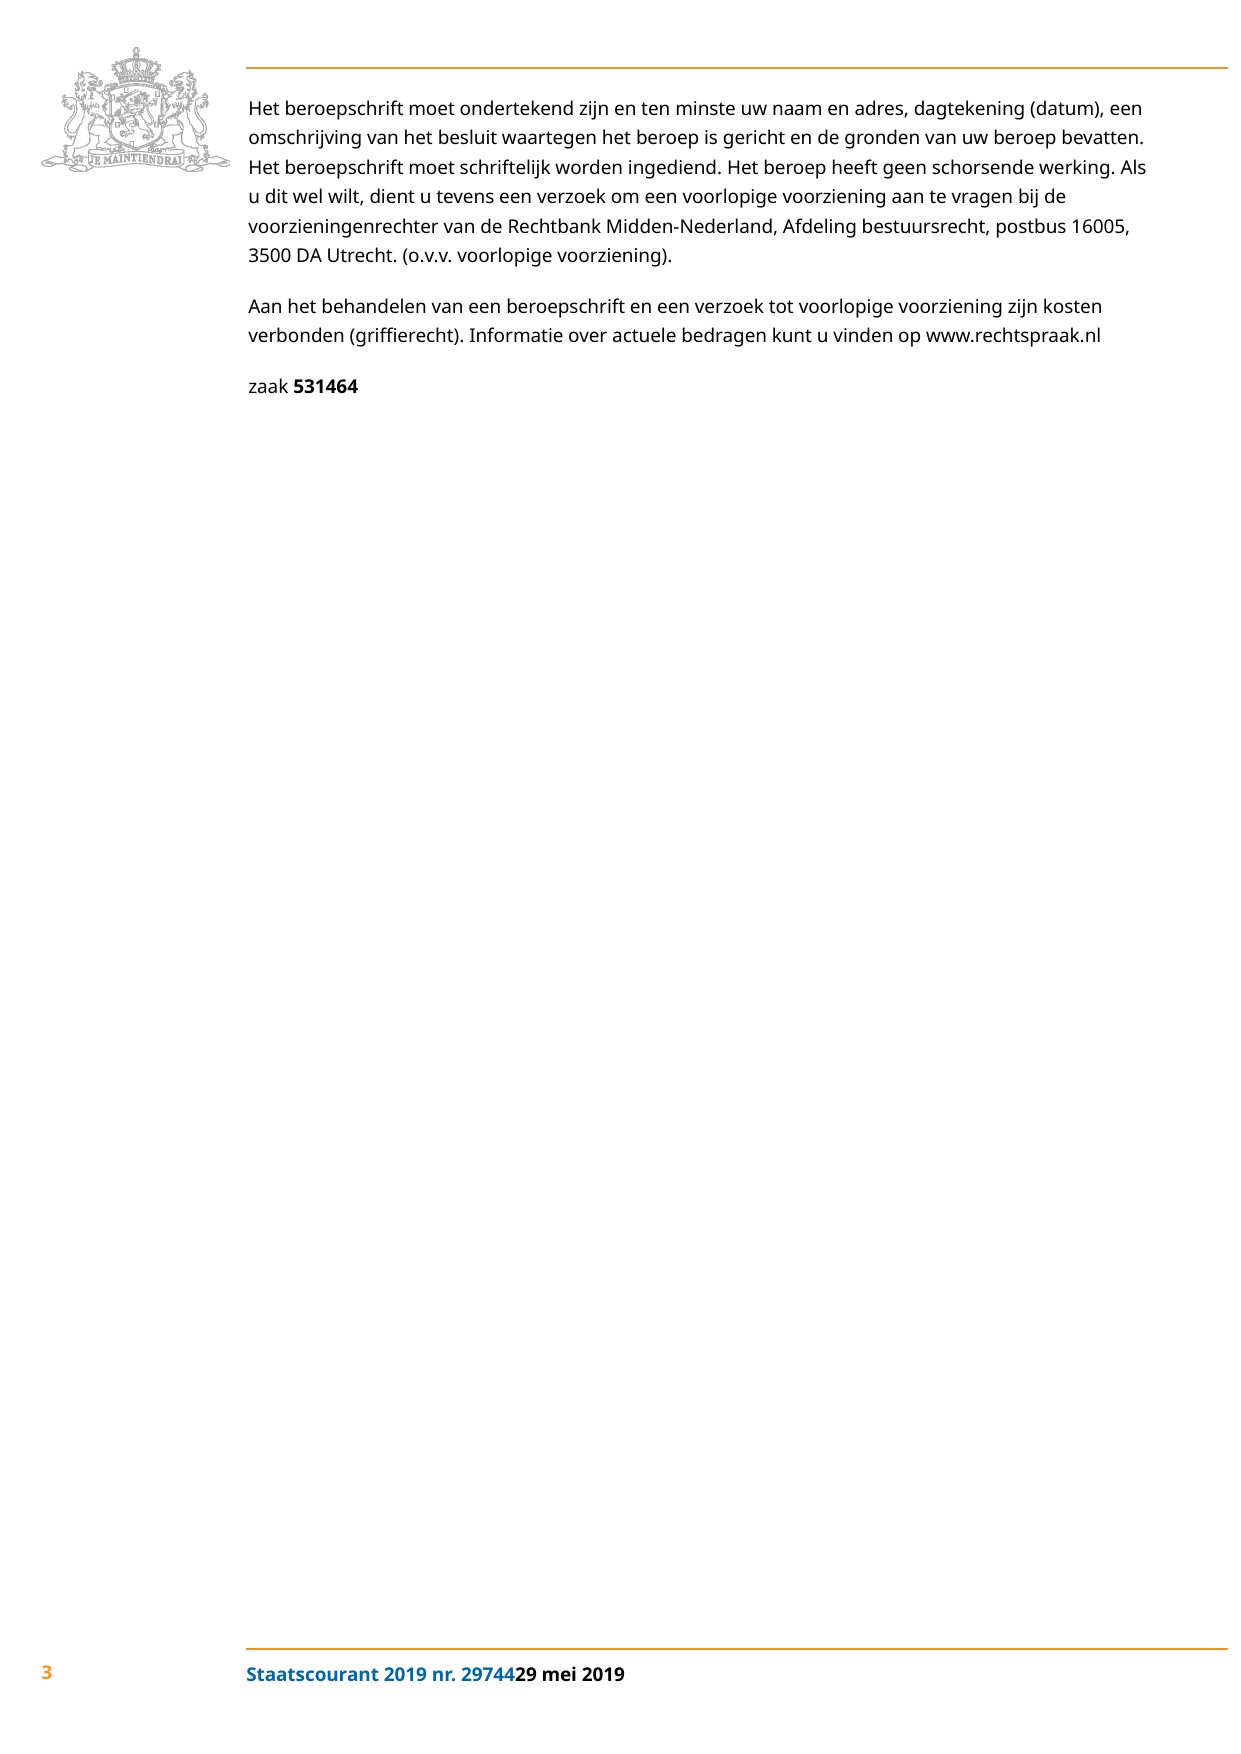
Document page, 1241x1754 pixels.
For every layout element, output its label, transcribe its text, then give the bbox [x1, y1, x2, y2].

text zaak 531464 [248, 373, 1152, 399]
text Aan het behandelen van een beroepschrift en een verzoek tot voorlopige voorziening zijn kosten verbonden (griffierecht). Informatie over actuele bedragen kunt u vinden op www.rechtspraak.nl [248, 293, 1152, 348]
text Het beroepschrift moet ondertekend zijn en ten minste uw naam en adres, dagtekening (datum), een omschrijving van het besluit waartegen het beroep is gericht en de gronden van uw beroep bevatten. Het beroepschrift moet schriftelijk worden ingediend. Het beroep heeft geen schorsende werking. Als u dit wel wilt, dient u tevens een verzoek om een voorlopige voorziening aan te vragen bij de voorzieningenrechter van de Rechtbank Midden-Nederland, Afdeling bestuursrecht, postbus 16005, 3500 DA Utrecht. (o.v.v. voorlopige voorziening). [248, 95, 1152, 268]
picture [41, 47, 231, 172]
